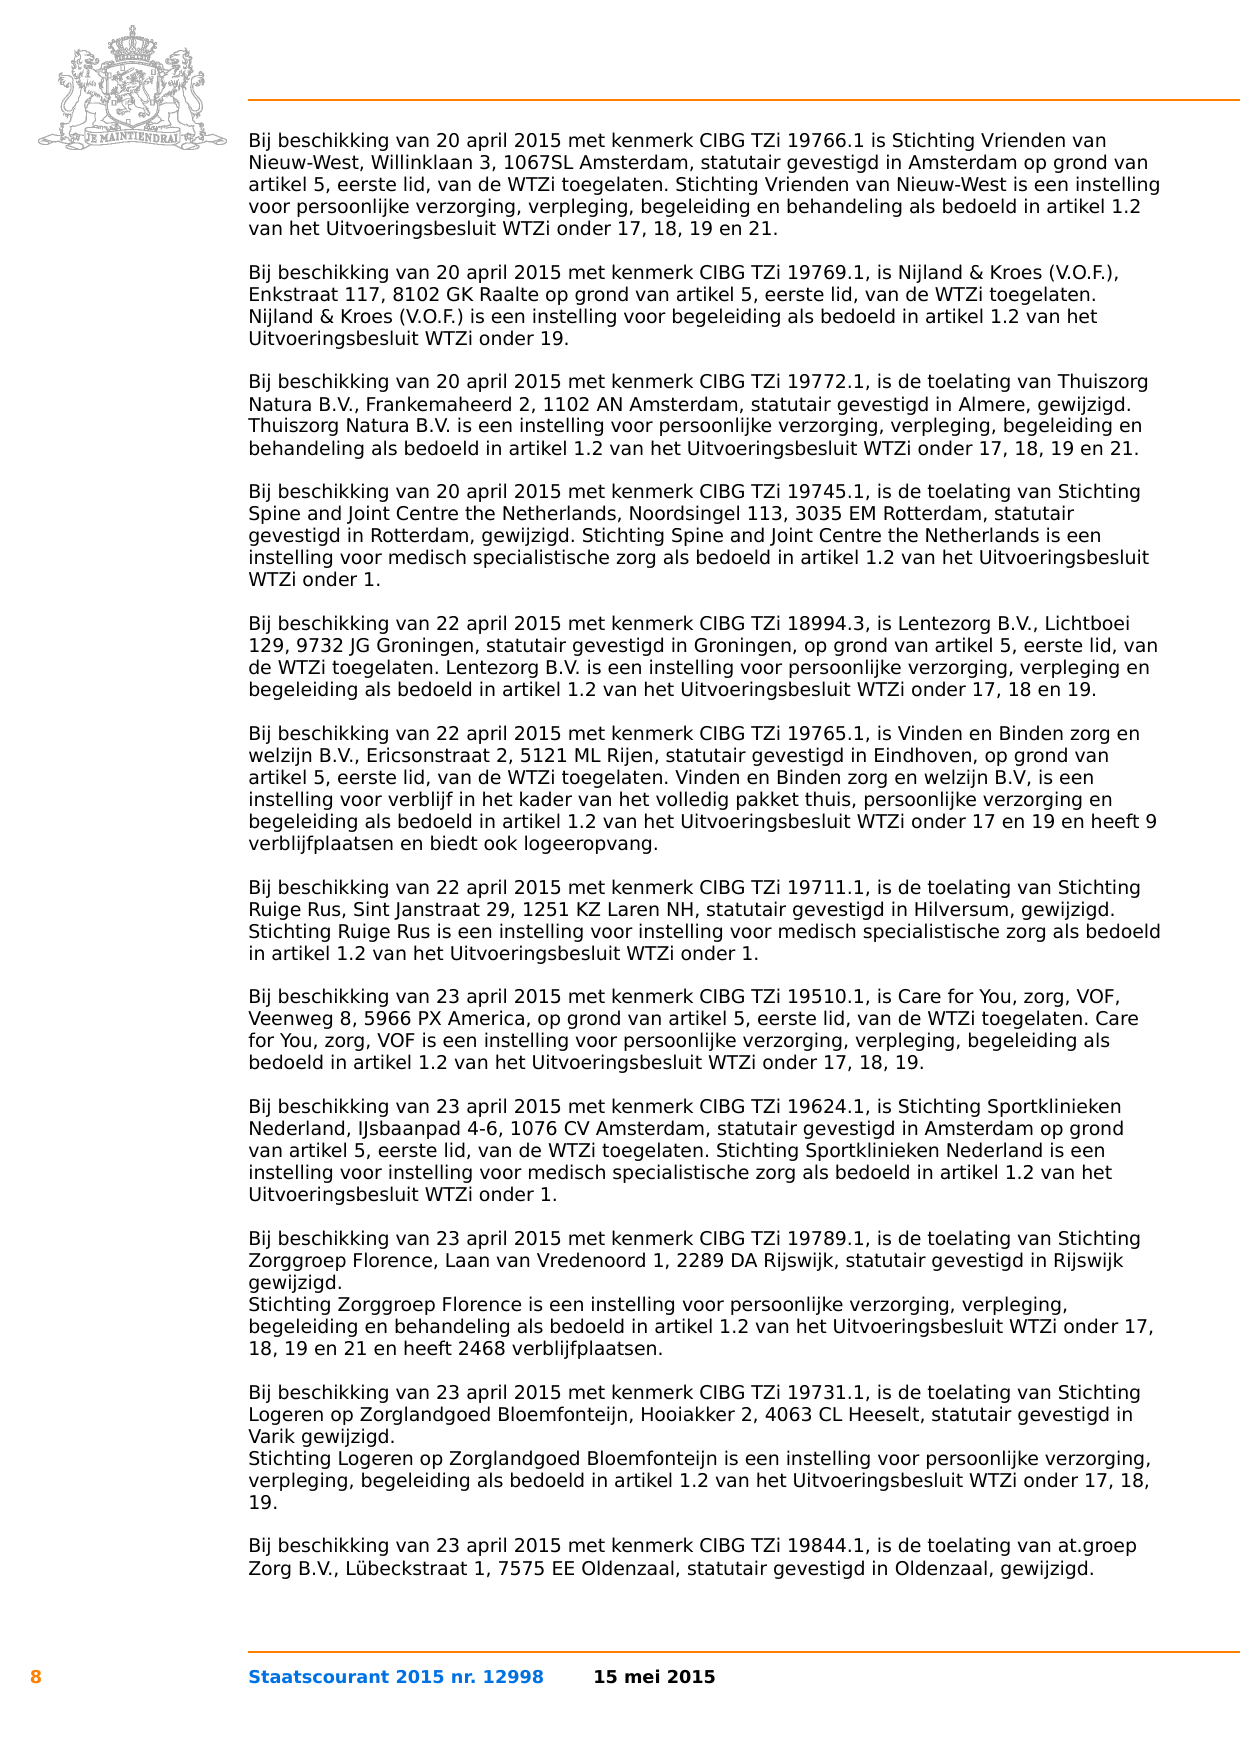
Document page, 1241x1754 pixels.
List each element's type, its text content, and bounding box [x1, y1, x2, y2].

text Bij beschikking van 22 april 2015 met kenmerk CIBG TZi 18994.3, is Lentezorg B.V., Lichtboei 129, 9732 JG Groningen, statutair gevestigd in Groningen, op grond van artikel 5, eerste lid, van de WTZi toegelaten. Lentezorg B.V. is een instelling voor persoonlijke verzorging, verpleging en begeleiding als bedoeld in artikel 1.2 van het Uitvoeringsbesluit WTZi onder 17, 18 en 19. [248, 613, 1163, 701]
text Stichting Logeren op Zorglandgoed Bloemfonteijn is een instelling voor persoonlijke verzorging, verpleging, begeleiding als bedoeld in artikel 1.2 van het Uitvoeringsbesluit WTZi onder 17, 18, 19. [248, 1448, 1163, 1513]
text Bij beschikking van 23 april 2015 met kenmerk CIBG TZi 19731.1, is de toelating van Stichting Logeren op Zorglandgoed Bloemfonteijn, Hooiakker 2, 4063 CL Heeselt, statutair gevestigd in Varik gewijzigd. [248, 1382, 1163, 1448]
text Bij beschikking van 22 april 2015 met kenmerk CIBG TZi 19711.1, is de toelating van Stichting Ruige Rus, Sint Janstraat 29, 1251 KZ Laren NH, statutair gevestigd in Hilversum, gewijzigd. Stichting Ruige Rus is een instelling voor instelling voor medisch specialistische zorg als bedoeld in artikel 1.2 van het Uitvoeringsbesluit WTZi onder 1. [248, 877, 1163, 964]
text Bij beschikking van 23 april 2015 met kenmerk CIBG TZi 19624.1, is Stichting Sportklinieken Nederland, IJsbaanpad 4-6, 1076 CV Amsterdam, statutair gevestigd in Amsterdam op grond van artikel 5, eerste lid, van de WTZi toegelaten. Stichting Sportklinieken Nederland is een instelling voor instelling voor medisch specialistische zorg als bedoeld in artikel 1.2 van het Uitvoeringsbesluit WTZi onder 1. [248, 1096, 1163, 1206]
text Bij beschikking van 20 april 2015 met kenmerk CIBG TZi 19766.1 is Stichting Vrienden van Nieuw-West, Willinklaan 3, 1067SL Amsterdam, statutair gevestigd in Amsterdam op grond van artikel 5, eerste lid, van de WTZi toegelaten. Stichting Vrienden van Nieuw-West is een instelling voor persoonlijke verzorging, verpleging, begeleiding en behandeling als bedoeld in artikel 1.2 van het Uitvoeringsbesluit WTZi onder 17, 18, 19 en 21. [248, 130, 1163, 240]
text Stichting Zorggroep Florence is een instelling voor persoonlijke verzorging, verpleging, begeleiding en behandeling als bedoeld in artikel 1.2 van het Uitvoeringsbesluit WTZi onder 17, 18, 19 en 21 en heeft 2468 verblijfplaatsen. [248, 1294, 1163, 1360]
text Nijland & Kroes (V.O.F.) is een instelling voor begeleiding als bedoeld in artikel 1.2 van het Uitvoeringsbesluit WTZi onder 19. [248, 306, 1163, 349]
picture [38, 25, 227, 150]
text Bij beschikking van 23 april 2015 met kenmerk CIBG TZi 19844.1, is de toelating van at.groep Zorg B.V., Lübeckstraat 1, 7575 EE Oldenzaal, statutair gevestigd in Oldenzaal, gewijzigd. [248, 1535, 1163, 1579]
text Bij beschikking van 23 april 2015 met kenmerk CIBG TZi 19789.1, is de toelating van Stichting Zorggroep Florence, Laan van Vredenoord 1, 2289 DA Rijswijk, statutair gevestigd in Rijswijk gewijzigd. [248, 1228, 1163, 1294]
text Bij beschikking van 20 april 2015 met kenmerk CIBG TZi 19769.1, is Nijland & Kroes (V.O.F.), Enkstraat 117, 8102 GK Raalte op grond van artikel 5, eerste lid, van de WTZi toegelaten. [248, 262, 1163, 306]
text Thuiszorg Natura B.V. is een instelling voor persoonlijke verzorging, verpleging, begeleiding en behandeling als bedoeld in artikel 1.2 van het Uitvoeringsbesluit WTZi onder 17, 18, 19 en 21. [248, 415, 1163, 459]
text Bij beschikking van 20 april 2015 met kenmerk CIBG TZi 19745.1, is de toelating van Stichting Spine and Joint Centre the Netherlands, Noordsingel 113, 3035 EM Rotterdam, statutair gevestigd in Rotterdam, gewijzigd. Stichting Spine and Joint Centre the Netherlands is een instelling voor medisch specialistische zorg als bedoeld in artikel 1.2 van het Uitvoeringsbesluit WTZi onder 1. [248, 481, 1163, 591]
text Bij beschikking van 23 april 2015 met kenmerk CIBG TZi 19510.1, is Care for You, zorg, VOF, Veenweg 8, 5966 PX America, op grond van artikel 5, eerste lid, van de WTZi toegelaten. Care for You, zorg, VOF is een instelling voor persoonlijke verzorging, verpleging, begeleiding als bedoeld in artikel 1.2 van het Uitvoeringsbesluit WTZi onder 17, 18, 19. [248, 986, 1163, 1074]
text Bij beschikking van 20 april 2015 met kenmerk CIBG TZi 19772.1, is de toelating van Thuiszorg Natura B.V., Frankemaheerd 2, 1102 AN Amsterdam, statutair gevestigd in Almere, gewijzigd. [248, 371, 1163, 415]
text Bij beschikking van 22 april 2015 met kenmerk CIBG TZi 19765.1, is Vinden en Binden zorg en welzijn B.V., Ericsonstraat 2, 5121 ML Rijen, statutair gevestigd in Eindhoven, op grond van artikel 5, eerste lid, van de WTZi toegelaten. Vinden en Binden zorg en welzijn B.V, is een instelling voor verblijf in het kader van het volledig pakket thuis, persoonlijke verzorging en begeleiding als bedoeld in artikel 1.2 van het Uitvoeringsbesluit WTZi onder 17 en 19 en heeft 9 verblijfplaatsen en biedt ook logeeropvang. [248, 723, 1163, 855]
